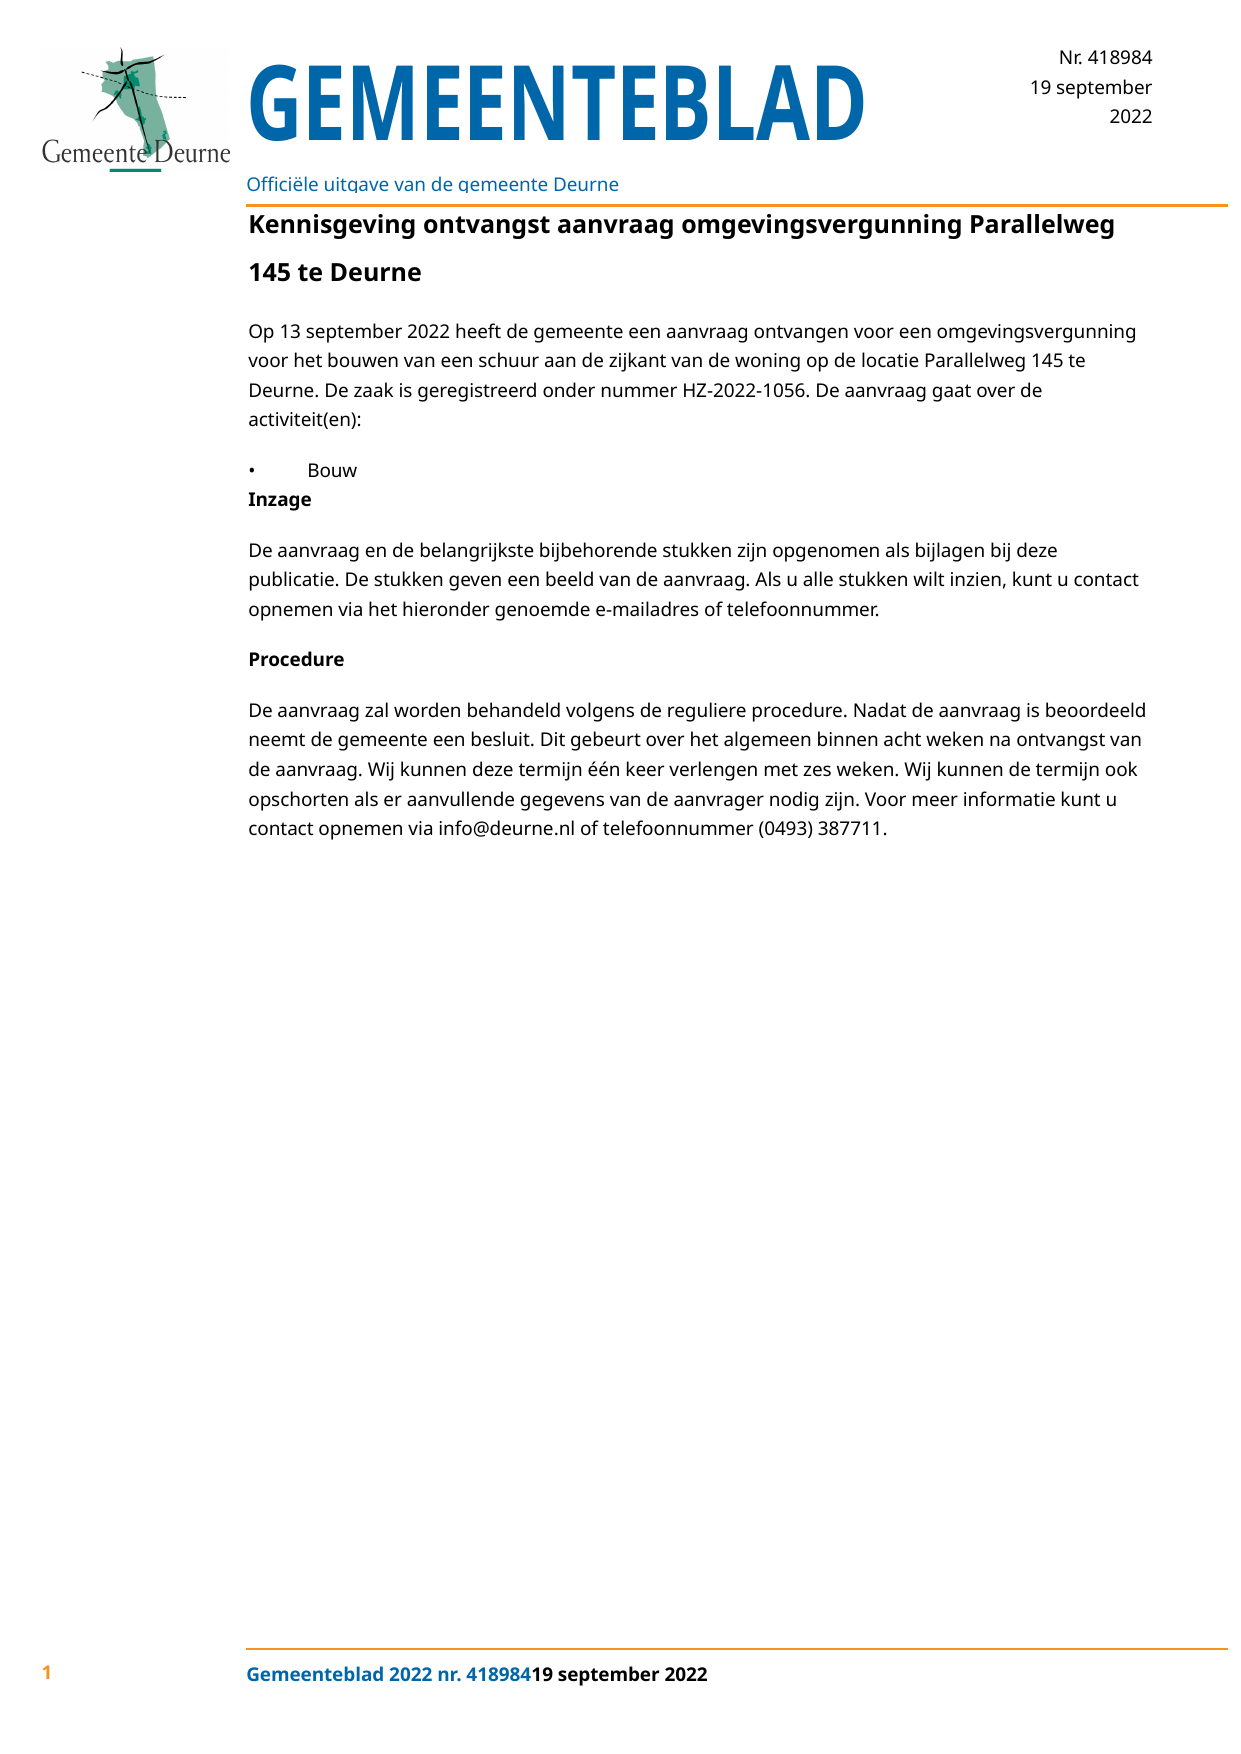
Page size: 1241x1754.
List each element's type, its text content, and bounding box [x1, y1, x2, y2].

picture [41, 47, 231, 172]
text Op 13 september 2022 heeft de gemeente een aanvraag ontvangen voor een omgevingsvergunning voor het bouwen van een schuur aan de zijkant van de woning op de locatie Parallelweg 145 te Deurne. De zaak is geregistreerd onder nummer HZ-2022-1056. De aanvraag gaat over de activiteit(en): [248, 318, 1152, 432]
list Bouw [248, 457, 1152, 483]
text Kennisgeving ontvangst aanvraag omgevingsvergunning Parallelweg 145 te Deurne [248, 207, 1152, 288]
text De aanvraag zal worden behandeld volgens de reguliere procedure. Nadat de aanvraag is beoordeeld neemt de gemeente een besluit. Dit gebeurt over het algemeen binnen acht weken na ontvangst van de aanvraag. Wij kunnen deze termijn één keer verlengen met zes weken. Wij kunnen de termijn ook opschorten als er aanvullende gegevens van de aanvrager nodig zijn. Voor meer informatie kunt u contact opnemen via info@deurne.nl of telefoonnummer (0493) 387711. [248, 697, 1152, 841]
text Inzage [248, 487, 1152, 512]
text Procedure [248, 647, 1152, 672]
text De aanvraag en de belangrijkste bijbehorende stukken zijn opgenomen als bijlagen bij deze publicatie. De stukken geven een beeld van de aanvraag. Als u alle stukken wilt inzien, kunt u contact opnemen via het hieronder genoemde e-mailadres of telefoonnummer. [248, 537, 1152, 622]
